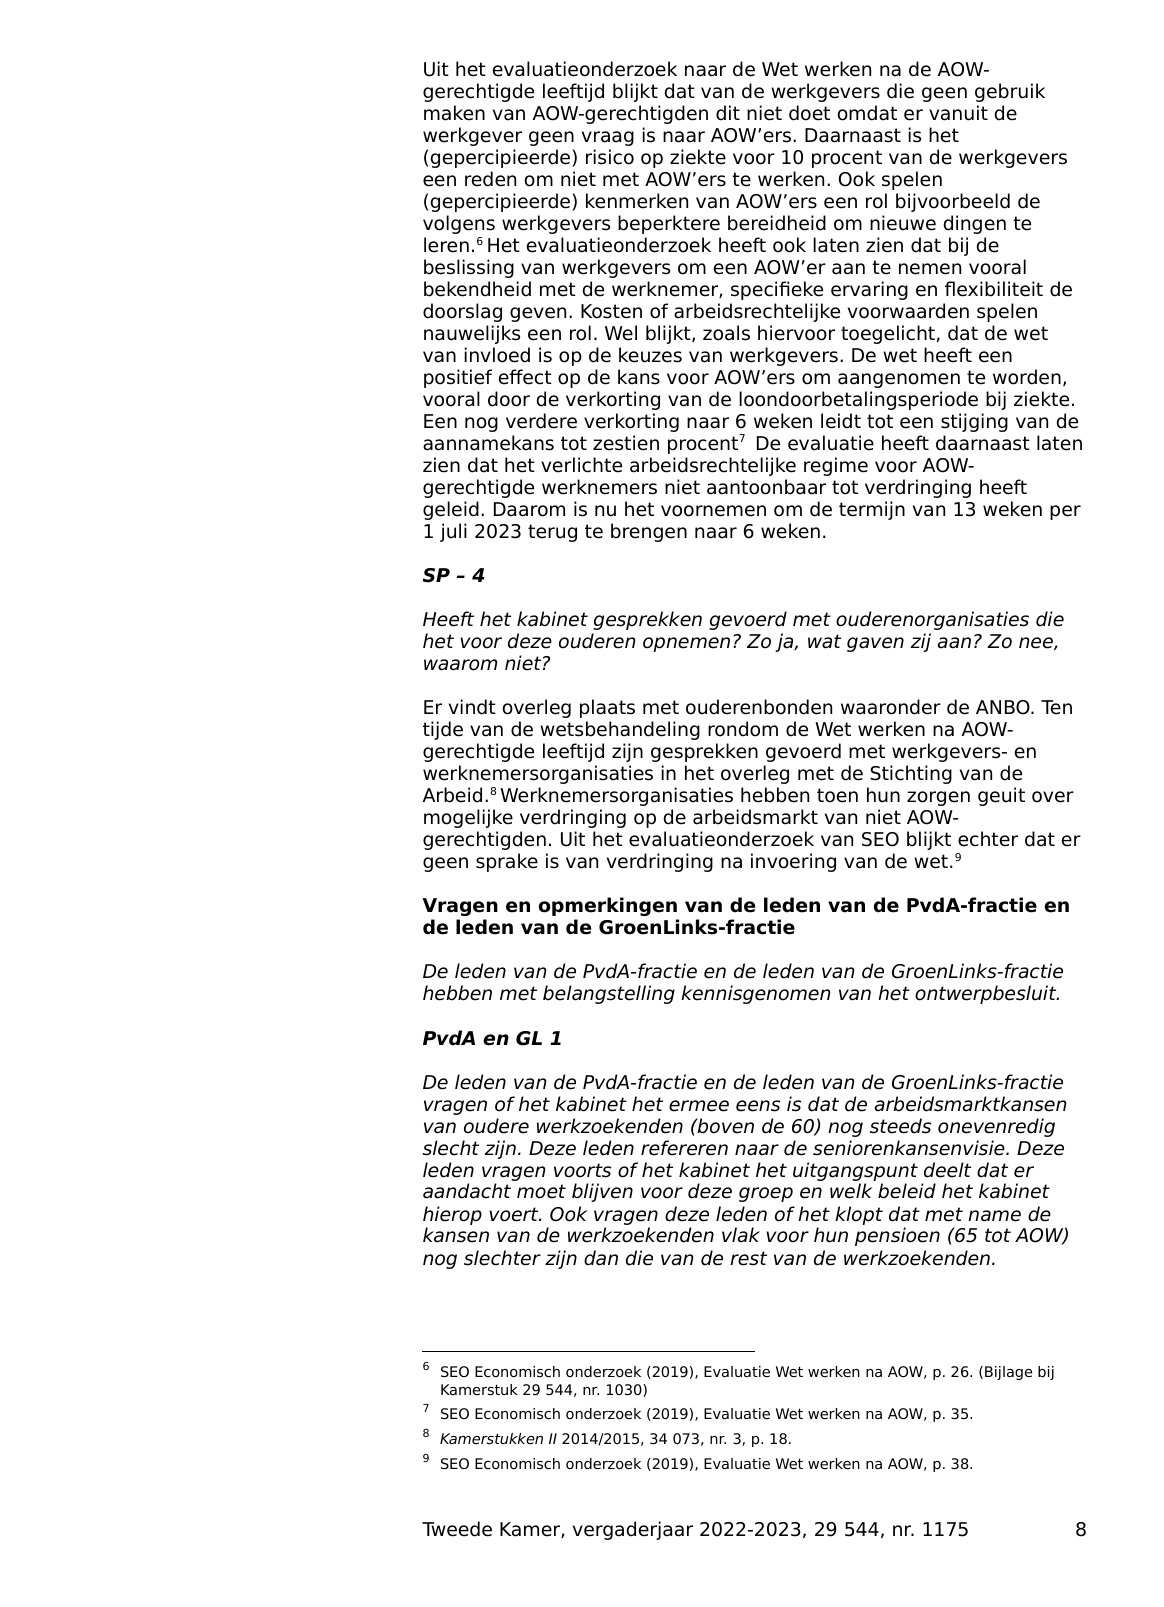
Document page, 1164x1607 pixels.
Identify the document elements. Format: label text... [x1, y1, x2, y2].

text Er vindt overleg plaats met ouderenbonden waaronder de ANBO. Ten tijde van de wetsbehandeling rondom de Wet werken na AOW-gerechtigde leeftijd zijn gesprekken gevoerd met werkgevers- en werknemersorganisaties in het overleg met de Stichting van de Arbeid.Werknemersorganisaties hebben toen hun zorgen geuit over mogelijke verdringing op de arbeidsmarkt van niet AOW-gerechtigden. Uit het evaluatieonderzoek van SEO blijkt echter dat er geen sprake is van verdringing na invoering van de wet. [422, 697, 1087, 873]
text SEO Economisch onderzoek (2019), Evaluatie Wet werken na AOW, p. 38. [422, 1452, 1087, 1474]
text De leden van de PvdA-fractie en de leden van de GroenLinks-fractie hebben met belangstelling kennisgenomen van het ontwerpbesluit. [422, 961, 1087, 1005]
text Kamerstukken II 2014/2015, 34 073, nr. 3, p. 18. [422, 1427, 1087, 1449]
text Uit het evaluatieonderzoek naar de Wet werken na de AOW-gerechtigde leeftijd blijkt dat van de werkgevers die geen gebruik maken van AOW-gerechtigden dit niet doet omdat er vanuit de werkgever geen vraag is naar AOW’ers. Daarnaast is het (gepercipieerde) risico op ziekte voor 10 procent van de werkgevers een reden om niet met AOW’ers te werken. Ook spelen (gepercipieerde) kenmerken van AOW’ers een rol bijvoorbeeld de volgens werkgevers beperktere bereidheid om nieuwe dingen te leren.Het evaluatieonderzoek heeft ook laten zien dat bij de beslissing van werkgevers om een AOW’er aan te nemen vooral bekendheid met de werknemer, specifieke ervaring en flexibiliteit de doorslag geven. Kosten of arbeidsrechtelijke voorwaarden spelen nauwelijks een rol. Wel blijkt, zoals hiervoor toegelicht, dat de wet van invloed is op de keuzes van werkgevers. De wet heeft een positief effect op de kans voor AOW’ers om aangenomen te worden, vooral door de verkorting van de loondoorbetalingsperiode bij ziekte. Een nog verdere verkorting naar 6 weken leidt tot een stijging van de aannamekans tot zestien procent De evaluatie heeft daarnaast laten zien dat het verlichte arbeidsrechtelijke regime voor AOW-gerechtigde werknemers niet aantoonbaar tot verdringing heeft geleid. Daarom is nu het voornemen om de termijn van 13 weken per 1 juli 2023 terug te brengen naar 6 weken. [422, 59, 1087, 543]
text SEO Economisch onderzoek (2019), Evaluatie Wet werken na AOW, p. 35. [422, 1402, 1087, 1424]
text De leden van de PvdA-fractie en de leden van de GroenLinks-fractie vragen of het kabinet het ermee eens is dat de arbeidsmarktkansen van oudere werkzoekenden (boven de 60) nog steeds onevenredig slecht zijn. Deze leden refereren naar de seniorenkansenvisie. Deze leden vragen voorts of het kabinet het uitgangspunt deelt dat er aandacht moet blijven voor deze groep en welk beleid het kabinet hierop voert. Ook vragen deze leden of het klopt dat met name de kansen van de werkzoekenden vlak voor hun pensioen (65 tot AOW) nog slechter zijn dan die van de rest van de werkzoekenden. [422, 1072, 1087, 1269]
subtitle PvdA en GL 1 [422, 1027, 1087, 1049]
text SEO Economisch onderzoek (2019), Evaluatie Wet werken na AOW, p. 26. (Bijlage bij Kamerstuk 29 544, nr. 1030) [422, 1360, 1087, 1399]
subtitle SP – 4 [422, 565, 1087, 587]
subtitle Vragen en opmerkingen van de leden van de PvdA-fractie en de leden van de GroenLinks-fractie [422, 895, 1087, 939]
text Heeft het kabinet gesprekken gevoerd met ouderenorganisaties die het voor deze ouderen opnemen? Zo ja, wat gaven zij aan? Zo nee, waarom niet? [422, 609, 1087, 675]
